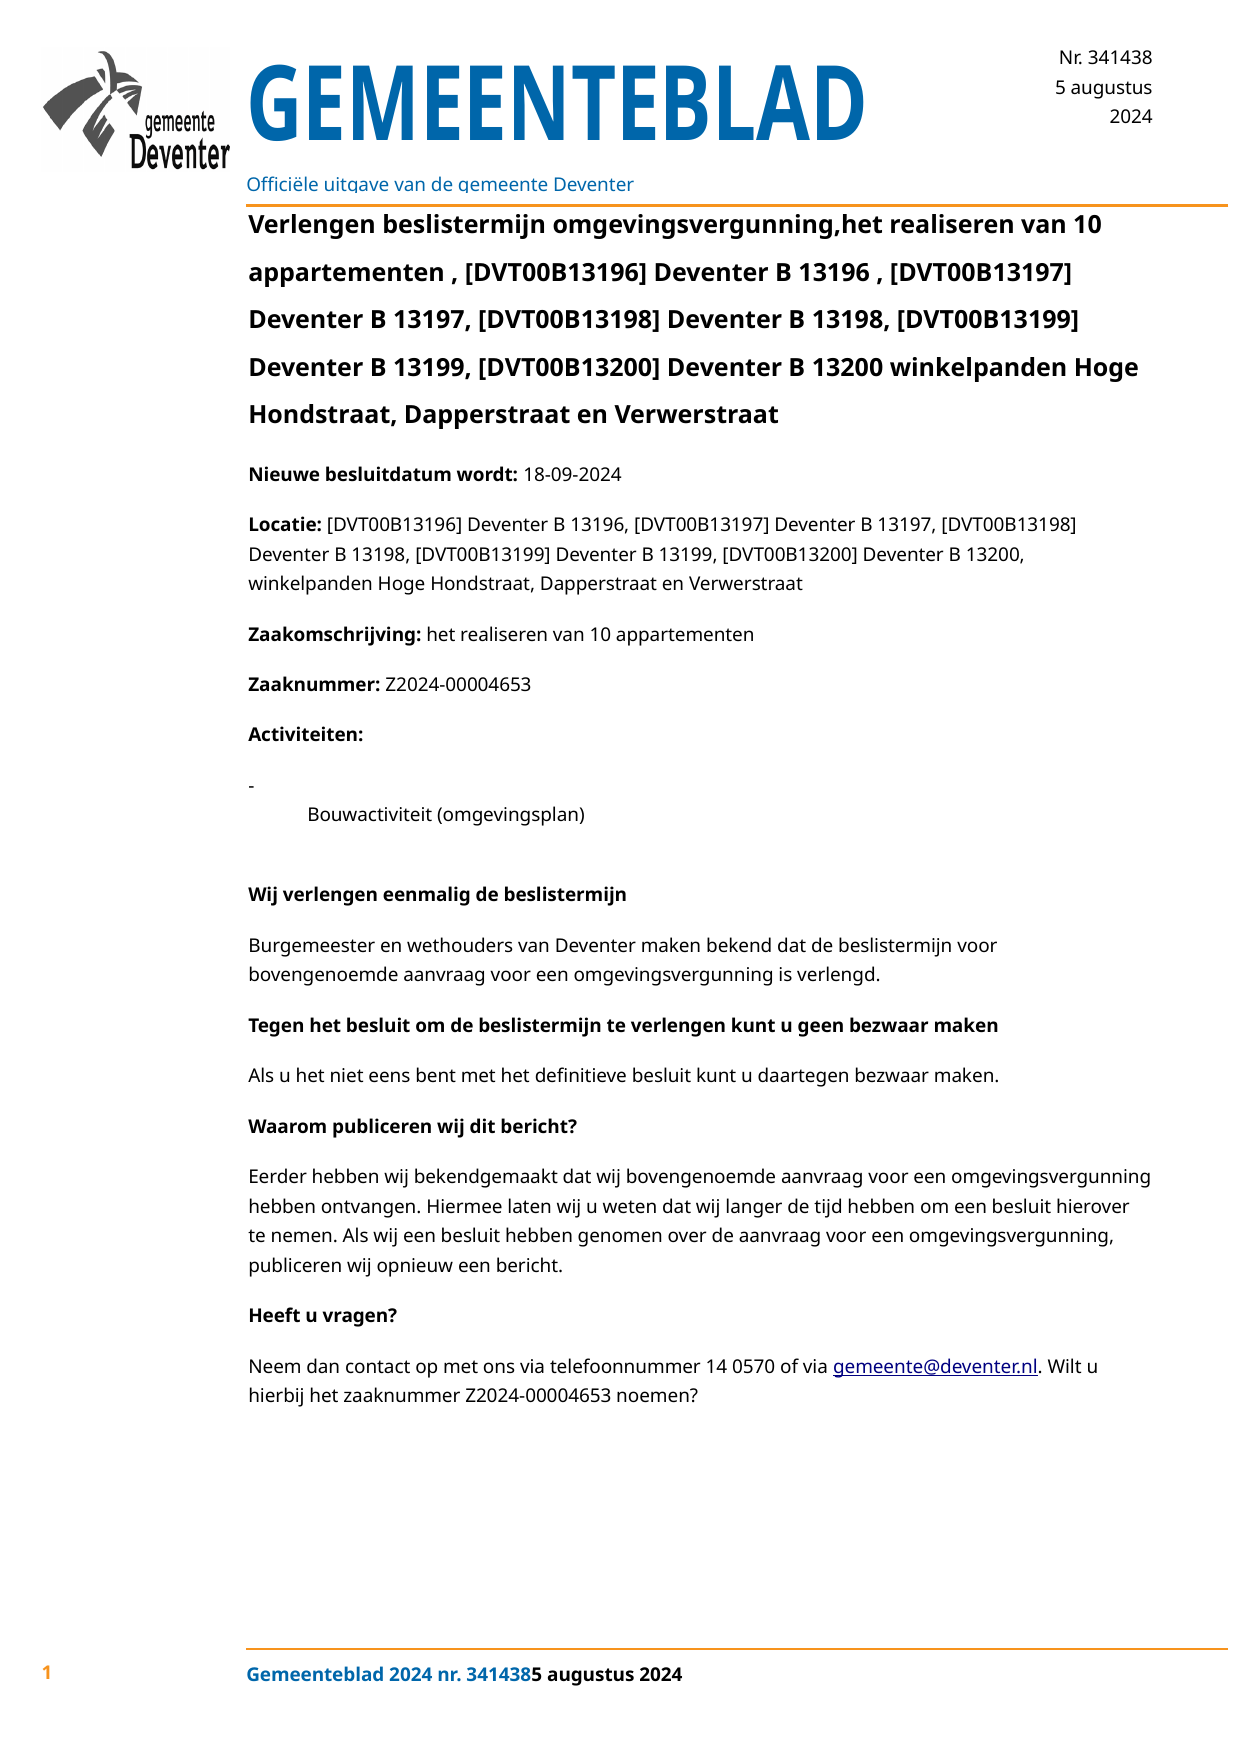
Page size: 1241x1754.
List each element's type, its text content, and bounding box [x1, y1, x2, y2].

text Burgemeester en wethouders van Deventer maken bekend dat de beslistermijn voor bovengenoemde aanvraag voor een omgevingsvergunning is verlengd. [248, 932, 1152, 987]
text Zaaknummer: Z2024-00004653 [248, 671, 1152, 697]
text Nieuwe besluitdatum wordt: 18-09-2024 [248, 461, 1152, 486]
list Bouwactiviteit (omgevingsplan) [248, 802, 1152, 827]
text Verlengen beslistermijn omgevingsvergunning,het realiseren van 10 appartementen , [DVT00B13196] Deventer B 13196 , [DVT00B13197] Deventer B 13197, [DVT00B13198] Deventer B 13198, [DVT00B13199] Deventer B 13199, [DVT00B13200] Deventer B 13200 winkelpanden Hoge Hondstraat, Dapperstraat en Verwerstraat [248, 207, 1152, 431]
text Neem dan contact op met ons via telefoonnummer 14 0570 of via gemeente@deventer.nl. Wilt u hierbij het zaaknummer Z2024-00004653 noemen? [248, 1353, 1152, 1408]
text Zaakomschrijving: het realiseren van 10 appartementen [248, 621, 1152, 646]
text Als u het niet eens bent met het definitieve besluit kunt u daartegen bezwaar maken. [248, 1062, 1152, 1088]
text Activiteiten: [248, 722, 1152, 747]
text Wij verlengen eenmalig de beslistermijn [248, 882, 1152, 907]
text Eerder hebben wij bekendgemaakt dat wij bovengenoemde aanvraag voor een omgevingsvergunning hebben ontvangen. Hiermee laten wij u weten dat wij langer de tijd hebben om een besluit hierover te nemen. Als wij een besluit hebben genomen over de aanvraag voor een omgevingsvergunning, publiceren wij opnieuw een bericht. [248, 1163, 1152, 1278]
picture [41, 47, 231, 172]
text Heeft u vragen? [248, 1302, 1152, 1328]
text Waarom publiceren wij dit bericht? [248, 1113, 1152, 1138]
text Locatie: [DVT00B13196] Deventer B 13196, [DVT00B13197] Deventer B 13197, [DVT00B13198] Deventer B 13198, [DVT00B13199] Deventer B 13199, [DVT00B13200] Deventer B 13200, winkelpanden Hoge Hondstraat, Dapperstraat en Verwerstraat [248, 511, 1152, 596]
text Tegen het besluit om de beslistermijn te verlengen kunt u geen bezwaar maken [248, 1012, 1152, 1038]
